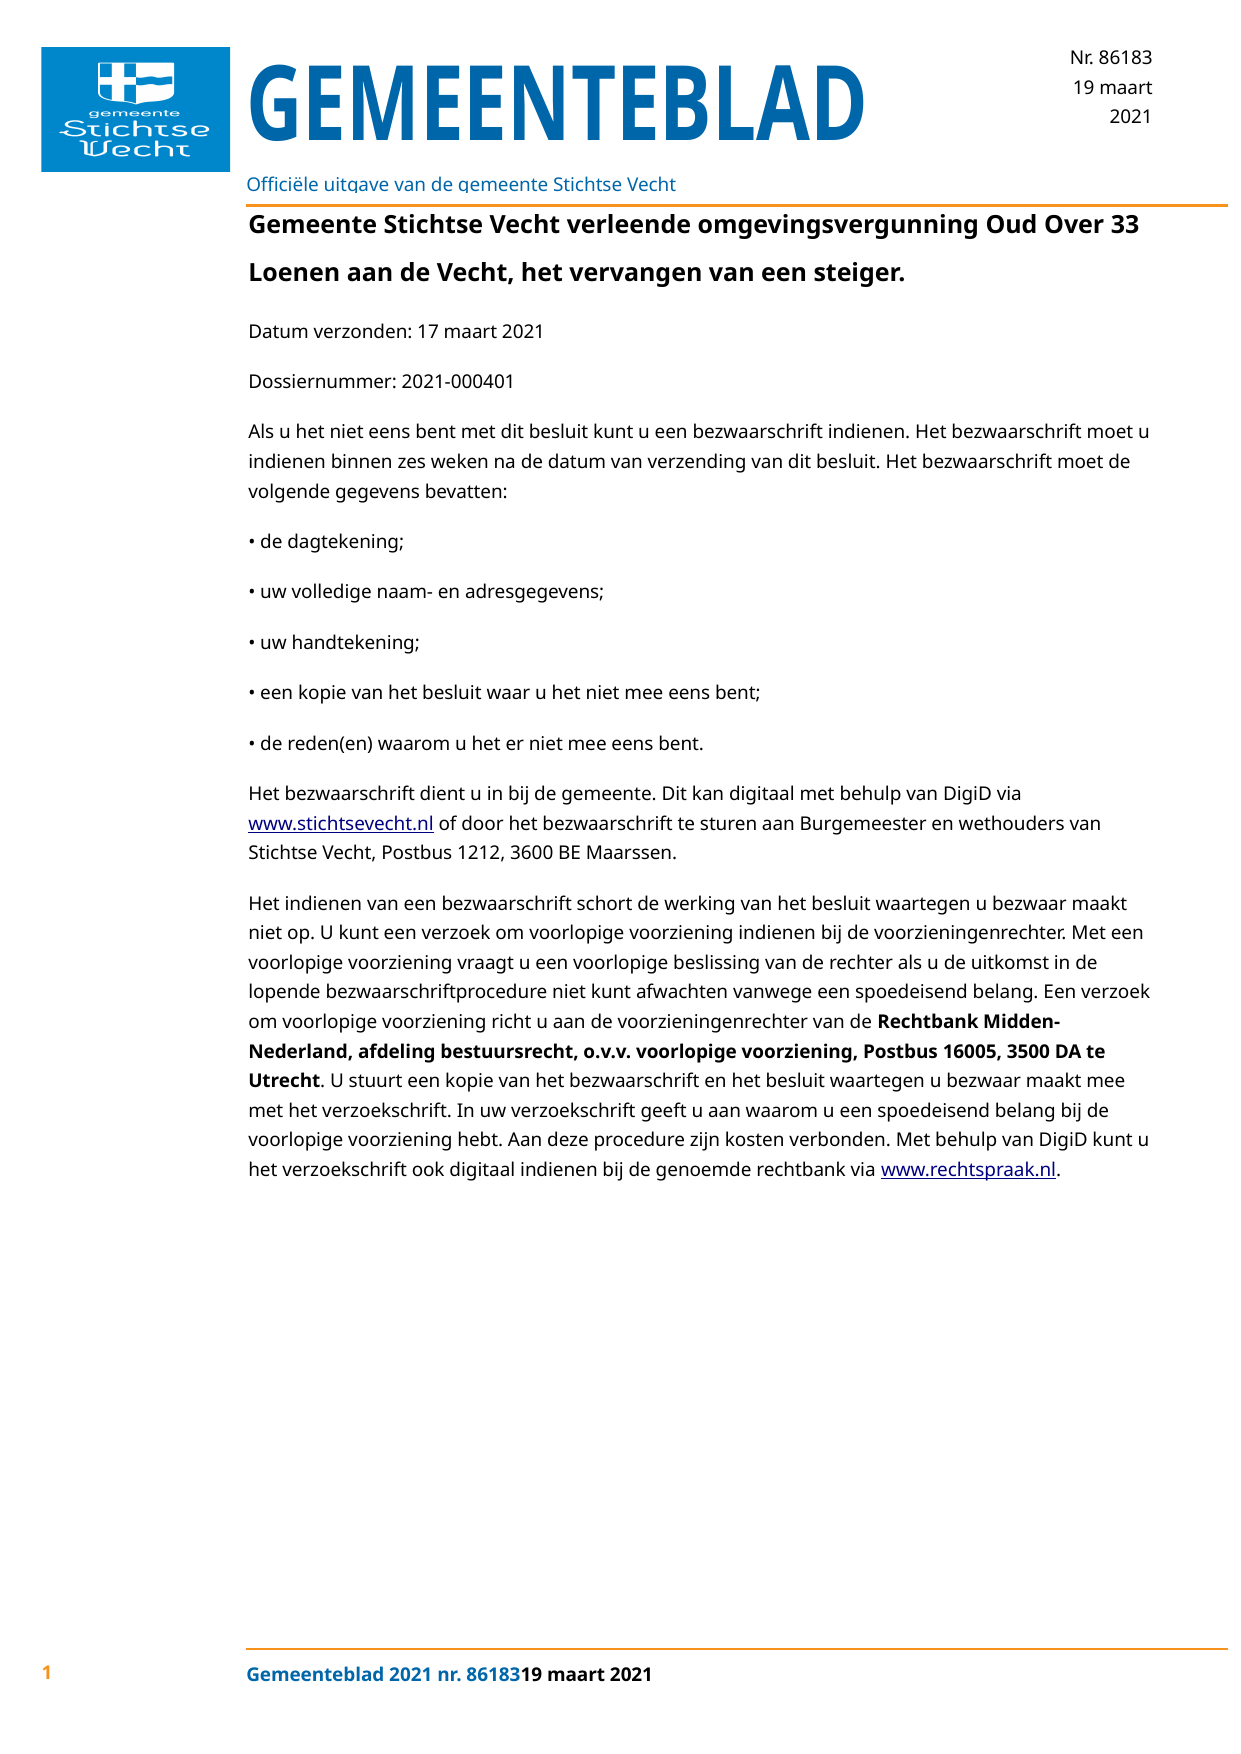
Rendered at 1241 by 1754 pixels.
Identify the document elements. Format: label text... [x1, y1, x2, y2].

text Datum verzonden: 17 maart 2021 [248, 318, 1152, 344]
text Gemeente Stichtse Vecht verleende omgevingsvergunning Oud Over 33 Loenen aan de Vecht, het vervangen van een steiger. [248, 207, 1152, 288]
text • een kopie van het besluit waar u het niet mee eens bent; [248, 679, 1152, 705]
text Als u het niet eens bent met dit besluit kunt u een bezwaarschrift indienen. Het bezwaarschrift moet u indienen binnen zes weken na de datum van verzending van dit besluit. Het bezwaarschrift moet de volgende gegevens bevatten: [248, 419, 1152, 504]
text Dossiernummer: 2021-000401 [248, 368, 1152, 394]
text • de reden(en) waarom u het er niet mee eens bent. [248, 730, 1152, 756]
text Het indienen van een bezwaarschrift schort de werking van het besluit waartegen u bezwaar maakt niet op. U kunt een verzoek om voorlopige voorziening indienen bij de voorzieningenrechter. Met een voorlopige voorziening vraagt u een voorlopige beslissing van de rechter als u de uitkomst in de lopende bezwaarschriftprocedure niet kunt afwachten vanwege een spoedeisend belang. Een verzoek om voorlopige voorziening richt u aan de voorzieningenrechter van de Rechtbank Midden-Nederland, afdeling bestuursrecht, o.v.v. voorlopige voorziening, Postbus 16005, 3500 DA te Utrecht. U stuurt een kopie van het bezwaarschrift en het besluit waartegen u bezwaar maakt mee met het verzoekschrift. In uw verzoekschrift geeft u aan waarom u een spoedeisend belang bij de voorlopige voorziening hebt. Aan deze procedure zijn kosten verbonden. Met behulp van DigiD kunt u het verzoekschrift ook digitaal indienen bij de genoemde rechtbank via www.rechtspraak.nl. [248, 890, 1152, 1182]
picture [137, 63, 174, 103]
text • uw volledige naam- en adresgegevens; [248, 579, 1152, 604]
text • uw handtekening; [248, 629, 1152, 655]
text • de dagtekening; [248, 528, 1152, 554]
text Het bezwaarschrift dient u in bij de gemeente. Dit kan digitaal met behulp van DigiD via www.stichtsevecht.nl of door het bezwaarschrift te sturen aan Burgemeester en wethouders van Stichtse Vecht, Postbus 1212, 3600 BE Maarssen. [248, 780, 1152, 865]
picture [99, 63, 135, 101]
